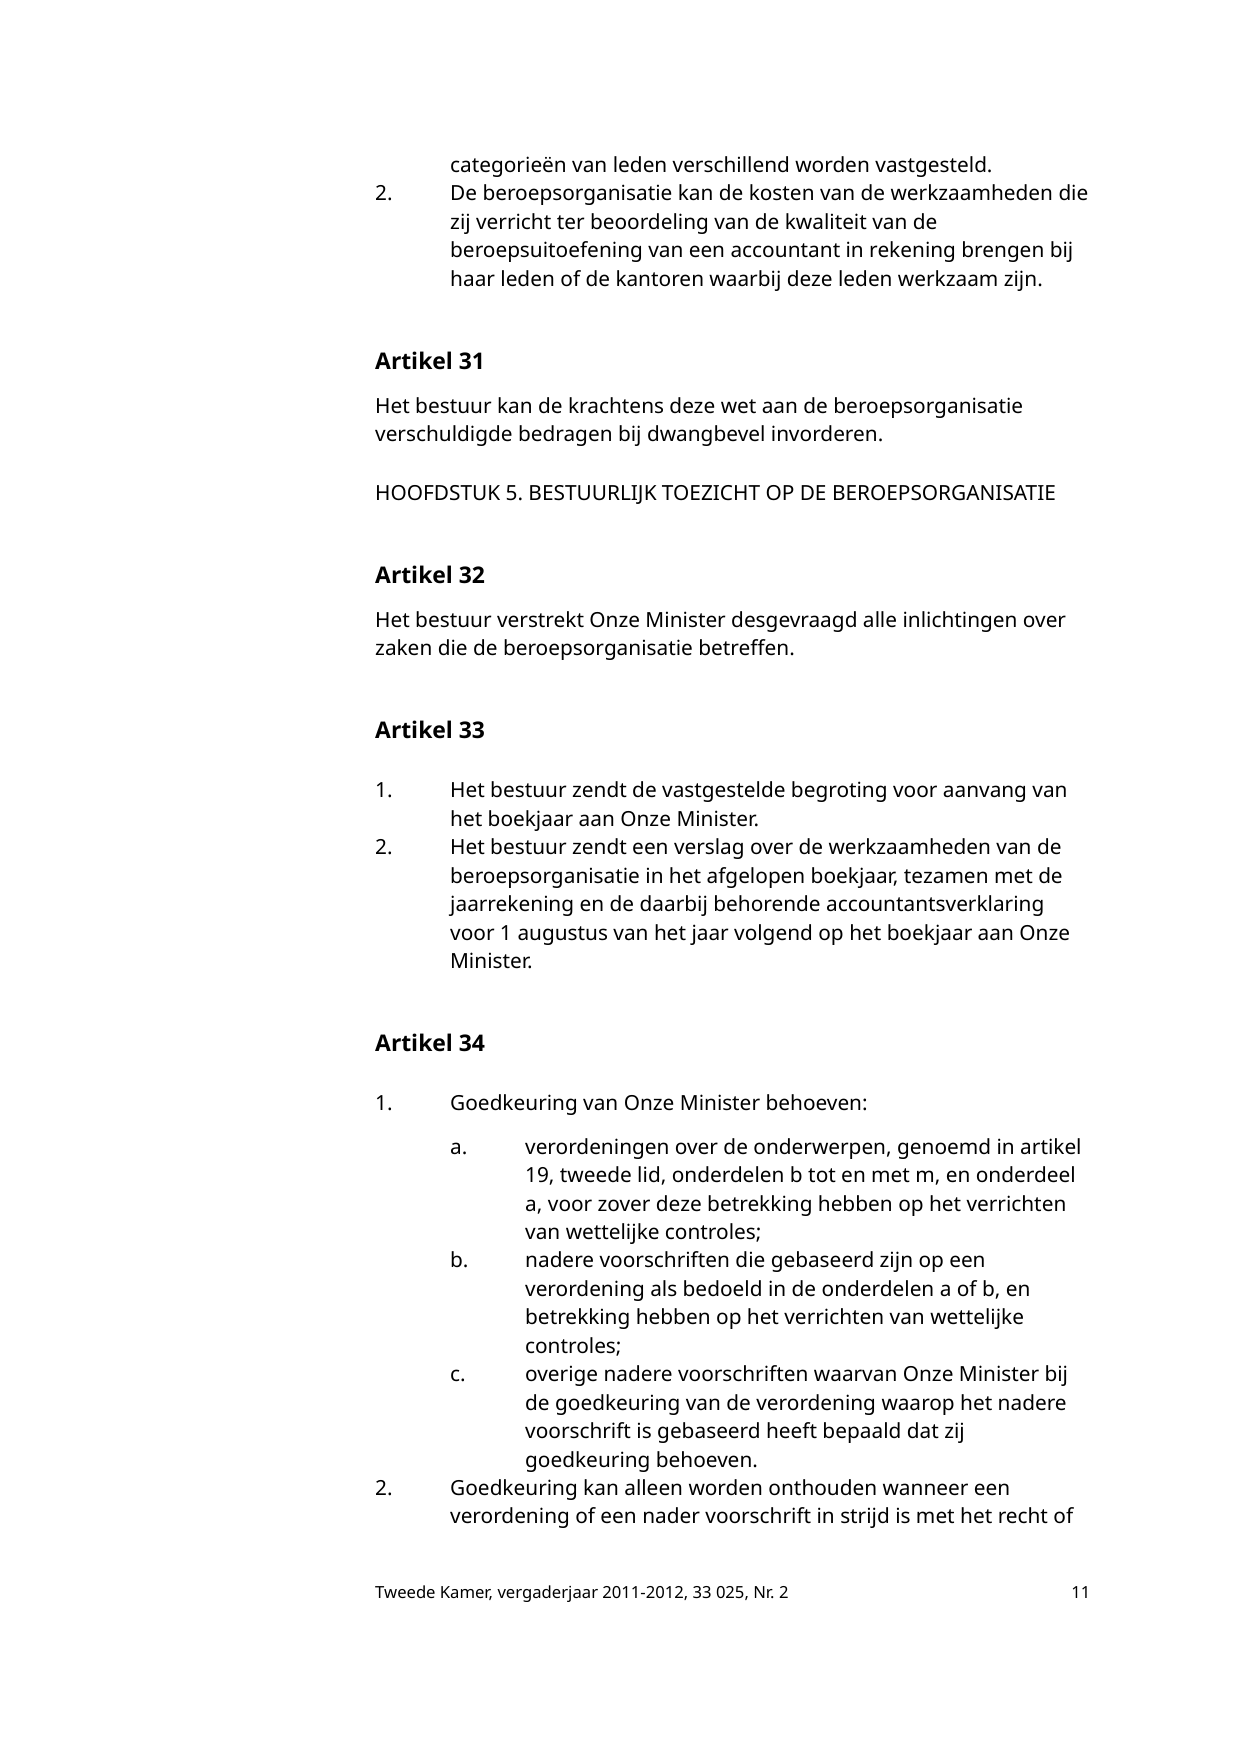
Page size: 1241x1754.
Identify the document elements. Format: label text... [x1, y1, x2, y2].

list Goedkeuring van Onze Minister behoeven: [375, 1088, 1090, 1117]
text Het bestuur kan de krachtens deze wet aan de beroepsorganisatie verschuldigde bedragen bij dwangbevel invorderen. [375, 391, 1090, 448]
list De beroepsorganisatie kan de kosten van de werkzaamheden die zij verricht ter beoordeling van de kwaliteit van de beroepsuitoefening van een accountant in rekening brengen bij haar leden of de kantoren waarbij deze leden werkzaam zijn. [375, 178, 1090, 292]
list nadere voorschriften die gebaseerd zijn op een verordening als bedoeld in de onderdelen a of b, en betrekking hebben op het verrichten van wettelijke controles; [450, 1246, 1090, 1359]
list overige nadere voorschriften waarvan Onze Minister bij de goedkeuring van de verordening waarop het nadere voorschrift is gebaseerd heeft bepaald dat zij goedkeuring behoeven. [450, 1359, 1090, 1473]
subtitle Artikel 33 [375, 714, 1090, 746]
subtitle Artikel 34 [375, 1027, 1090, 1058]
list categorieën van leden verschillend worden vastgesteld. [375, 150, 1090, 178]
list Goedkeuring kan alleen worden onthouden wanneer een verordening of een nader voorschrift in strijd is met het recht of [375, 1473, 1090, 1530]
subtitle HOOFDSTUK 5. BESTUURLIJK TOEZICHT OP DE BEROEPSORGANISATIE [375, 478, 1090, 506]
subtitle Artikel 31 [375, 345, 1090, 376]
text Het bestuur verstrekt Onze Minister desgevraagd alle inlichtingen over zaken die de beroepsorganisatie betreffen. [375, 605, 1090, 662]
list Het bestuur zendt de vastgestelde begroting voor aanvang van het boekjaar aan Onze Minister. [375, 776, 1090, 832]
list verordeningen over de onderwerpen, genoemd in artikel 19, tweede lid, onderdelen b tot en met m, en onderdeel a, voor zover deze betrekking hebben op het verrichten van wettelijke controles; [450, 1132, 1090, 1246]
subtitle Artikel 32 [375, 559, 1090, 590]
list Het bestuur zendt een verslag over de werkzaamheden van de beroepsorganisatie in het afgelopen boekjaar, tezamen met de jaarrekening en de daarbij behorende accountantsverklaring voor 1 augustus van het jaar volgend op het boekjaar aan Onze Minister. [375, 832, 1090, 975]
